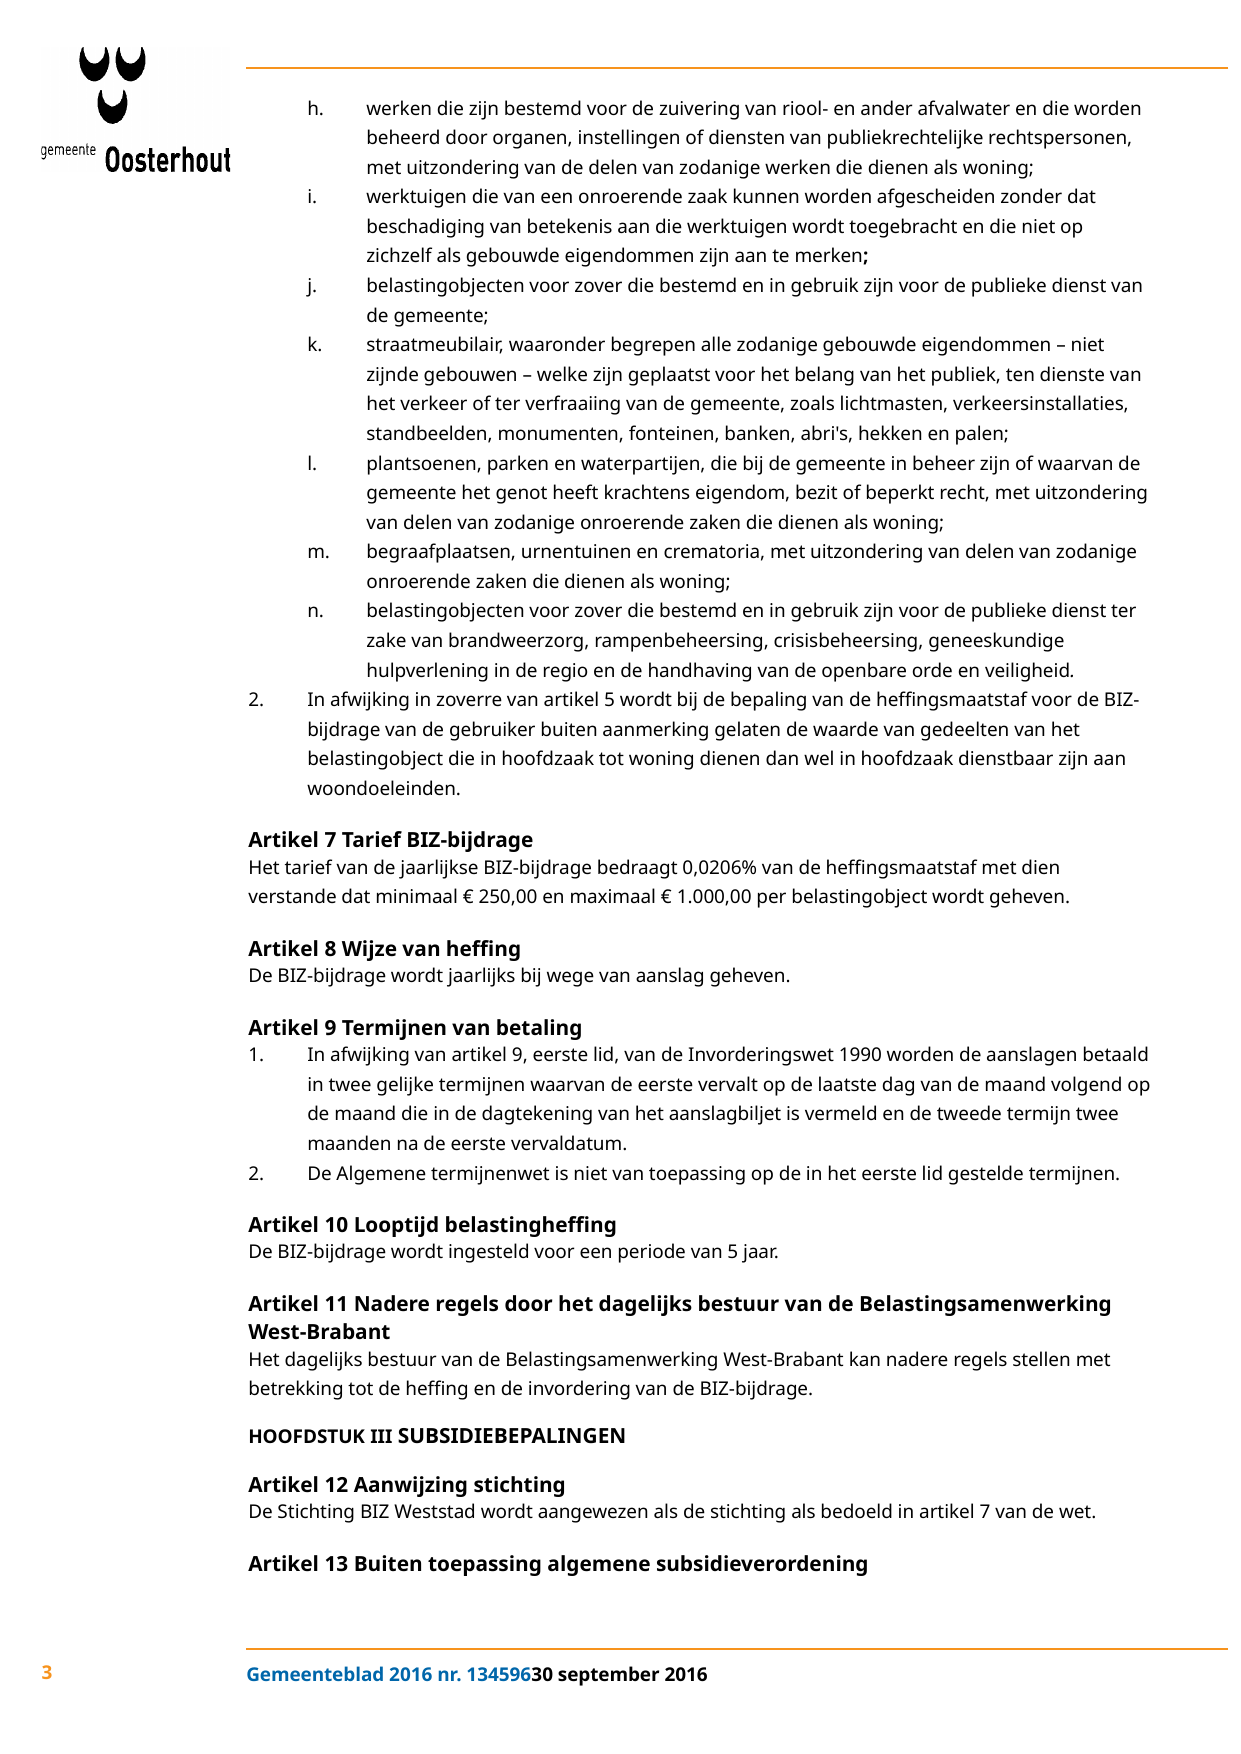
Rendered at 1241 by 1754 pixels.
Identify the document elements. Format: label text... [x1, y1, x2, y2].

text Artikel 10 Looptijd belastingheffing [248, 1210, 1152, 1238]
list begraafplaatsen, urnentuinen en crematoria, met uitzondering van delen van zodanige onroerende zaken die dienen als woning; [307, 538, 1152, 594]
text HOOFDSTUK III SUBSIDIEBEPALINGEN [248, 1421, 1152, 1449]
list straatmeubilair, waaronder begrepen alle zodanige gebouwde eigendommen – niet zijnde gebouwen – welke zijn geplaatst voor het belang van het publiek, ten dienste van het verkeer of ter verfraaiing van de gemeente, zoals lichtmasten, verkeersinstallaties, standbeelden, monumenten, fonteinen, banken, abri's, hekken en palen; [307, 331, 1152, 446]
text Artikel 12 Aanwijzing stichting [248, 1470, 1152, 1499]
list werken die zijn bestemd voor de zuivering van riool- en ander afvalwater en die worden beheerd door organen, instellingen of diensten van publiekrechtelijke rechtspersonen, met uitzondering van de delen van zodanige werken die dienen als woning; [307, 95, 1152, 180]
list In afwijking van artikel 9, eerste lid, van de Invorderingswet 1990 worden de aanslagen betaald in twee gelijke termijnen waarvan de eerste vervalt op de laatste dag van de maand volgend op de maand die in de dagtekening van het aanslagbiljet is vermeld en de tweede termijn twee maanden na de eerste vervaldatum. [248, 1041, 1152, 1156]
text Artikel 7 Tarief BIZ-bijdrage [248, 826, 1152, 854]
list belastingobjecten voor zover die bestemd en in gebruik zijn voor de publieke dienst ter zake van brandweerzorg, rampenbeheersing, crisisbeheersing, geneeskundige hulpverlening in de regio en de handhaving van de openbare orde en veiligheid. [307, 598, 1152, 683]
text De BIZ-bijdrage wordt ingesteld voor een periode van 5 jaar. [248, 1238, 1152, 1264]
text Artikel 9 Termijnen van betaling [248, 1013, 1152, 1041]
text Het dagelijks bestuur van de Belastingsamenwerking West-Brabant kan nadere regels stellen met betrekking tot de heffing en de invordering van de BIZ-bijdrage. [248, 1346, 1152, 1401]
list plantsoenen, parken en waterpartijen, die bij de gemeente in beheer zijn of waarvan de gemeente het genot heeft krachtens eigendom, bezit of beperkt recht, met uitzondering van delen van zodanige onroerende zaken die dienen als woning; [307, 450, 1152, 535]
text Artikel 11 Nadere regels door het dagelijks bestuur van de Belastingsamenwerking West-Brabant [248, 1289, 1152, 1346]
text De Stichting BIZ Weststad wordt aangewezen als de stichting als bedoeld in artikel 7 van de wet. [248, 1499, 1152, 1524]
text Artikel 8 Wijze van heffing [248, 934, 1152, 962]
text Artikel 13 Buiten toepassing algemene subsidieverordening [248, 1549, 1152, 1578]
text Het tarief van de jaarlijkse BIZ-bijdrage bedraagt 0,0206% van de heffingsmaatstaf met dien verstande dat minimaal € 250,00 en maximaal € 1.000,00 per belastingobject wordt geheven. [248, 854, 1152, 909]
list In afwijking in zoverre van artikel 5 wordt bij de bepaling van de heffingsmaatstaf voor de BIZ-bijdrage van de gebruiker buiten aanmerking gelaten de waarde van gedeelten van het belastingobject die in hoofdzaak tot woning dienen dan wel in hoofdzaak dienstbaar zijn aan woondoeleinden. [248, 686, 1152, 801]
list De Algemene termijnenwet is niet van toepassing op de in het eerste lid gestelde termijnen. [248, 1160, 1152, 1185]
list belastingobjecten voor zover die bestemd en in gebruik zijn voor de publieke dienst van de gemeente; [307, 272, 1152, 328]
text De BIZ-bijdrage wordt jaarlijks bij wege van aanslag geheven. [248, 962, 1152, 988]
picture [41, 47, 231, 172]
list werktuigen die van een onroerende zaak kunnen worden afgescheiden zonder dat beschadiging van betekenis aan die werktuigen wordt toegebracht en die niet op zichzelf als gebouwde eigendommen zijn aan te merken; [307, 183, 1152, 268]
